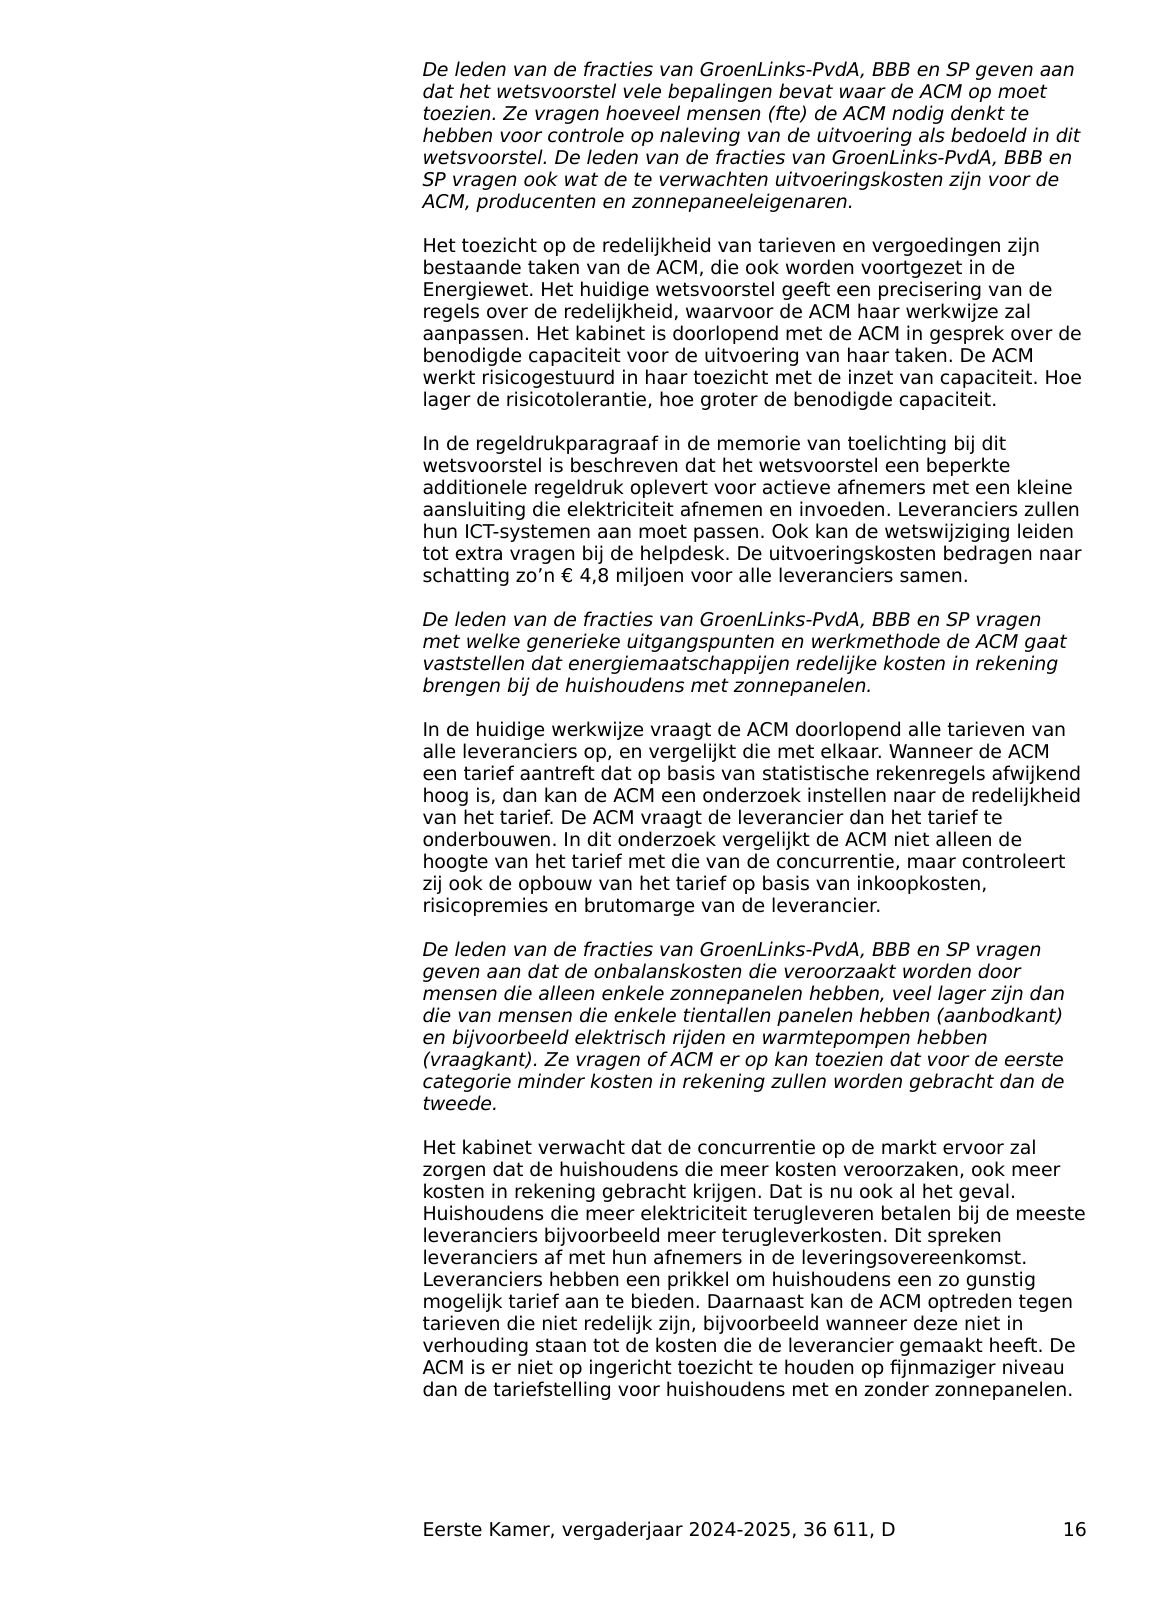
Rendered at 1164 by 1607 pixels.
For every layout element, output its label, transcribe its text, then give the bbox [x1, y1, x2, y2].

text Het toezicht op de redelijkheid van tarieven en vergoedingen zijn bestaande taken van de ACM, die ook worden voortgezet in de Energiewet. Het huidige wetsvoorstel geeft een precisering van de regels over de redelijkheid, waarvoor de ACM haar werkwijze zal aanpassen. Het kabinet is doorlopend met de ACM in gesprek over de benodigde capaciteit voor de uitvoering van haar taken. De ACM werkt risicogestuurd in haar toezicht met de inzet van capaciteit. Hoe lager de risicotolerantie, hoe groter de benodigde capaciteit. [422, 235, 1087, 411]
text Het kabinet verwacht dat de concurrentie op de markt ervoor zal zorgen dat de huishoudens die meer kosten veroorzaken, ook meer kosten in rekening gebracht krijgen. Dat is nu ook al het geval. Huishoudens die meer elektriciteit terugleveren betalen bij de meeste leveranciers bijvoorbeeld meer terugleverkosten. Dit spreken leveranciers af met hun afnemers in de leveringsovereenkomst. Leveranciers hebben een prikkel om huishoudens een zo gunstig mogelijk tarief aan te bieden. Daarnaast kan de ACM optreden tegen tarieven die niet redelijk zijn, bijvoorbeeld wanneer deze niet in verhouding staan tot de kosten die de leverancier gemaakt heeft. De ACM is er niet op ingericht toezicht te houden op fijnmaziger niveau dan de tariefstelling voor huishoudens met en zonder zonnepanelen. [422, 1137, 1087, 1401]
text De leden van de fracties van GroenLinks-PvdA, BBB en SP vragen geven aan dat de onbalanskosten die veroorzaakt worden door mensen die alleen enkele zonnepanelen hebben, veel lager zijn dan die van mensen die enkele tientallen panelen hebben (aanbodkant) en bijvoorbeeld elektrisch rijden en warmtepompen hebben (vraagkant). Ze vragen of ACM er op kan toezien dat voor de eerste categorie minder kosten in rekening zullen worden gebracht dan de tweede. [422, 939, 1087, 1115]
text In de huidige werkwijze vraagt de ACM doorlopend alle tarieven van alle leveranciers op, en vergelijkt die met elkaar. Wanneer de ACM een tarief aantreft dat op basis van statistische rekenregels afwijkend hoog is, dan kan de ACM een onderzoek instellen naar de redelijkheid van het tarief. De ACM vraagt de leverancier dan het tarief te onderbouwen. In dit onderzoek vergelijkt de ACM niet alleen de hoogte van het tarief met die van de concurrentie, maar controleert zij ook de opbouw van het tarief op basis van inkoopkosten, risicopremies en brutomarge van de leverancier. [422, 719, 1087, 917]
text De leden van de fracties van GroenLinks-PvdA, BBB en SP geven aan dat het wetsvoorstel vele bepalingen bevat waar de ACM op moet toezien. Ze vragen hoeveel mensen (fte) de ACM nodig denkt te hebben voor controle op naleving van de uitvoering als bedoeld in dit wetsvoorstel. De leden van de fracties van GroenLinks-PvdA, BBB en SP vragen ook wat de te verwachten uitvoeringskosten zijn voor de ACM, producenten en zonnepaneeleigenaren. [422, 59, 1087, 213]
text In de regeldrukparagraaf in de memorie van toelichting bij dit wetsvoorstel is beschreven dat het wetsvoorstel een beperkte additionele regeldruk oplevert voor actieve afnemers met een kleine aansluiting die elektriciteit afnemen en invoeden. Leveranciers zullen hun ICT-systemen aan moet passen. Ook kan de wetswijziging leiden tot extra vragen bij de helpdesk. De uitvoeringskosten bedragen naar schatting zo’n € 4,8 miljoen voor alle leveranciers samen. [422, 433, 1087, 587]
text De leden van de fracties van GroenLinks-PvdA, BBB en SP vragen met welke generieke uitgangspunten en werkmethode de ACM gaat vaststellen dat energiemaatschappijen redelijke kosten in rekening brengen bij de huishoudens met zonnepanelen. [422, 609, 1087, 697]
